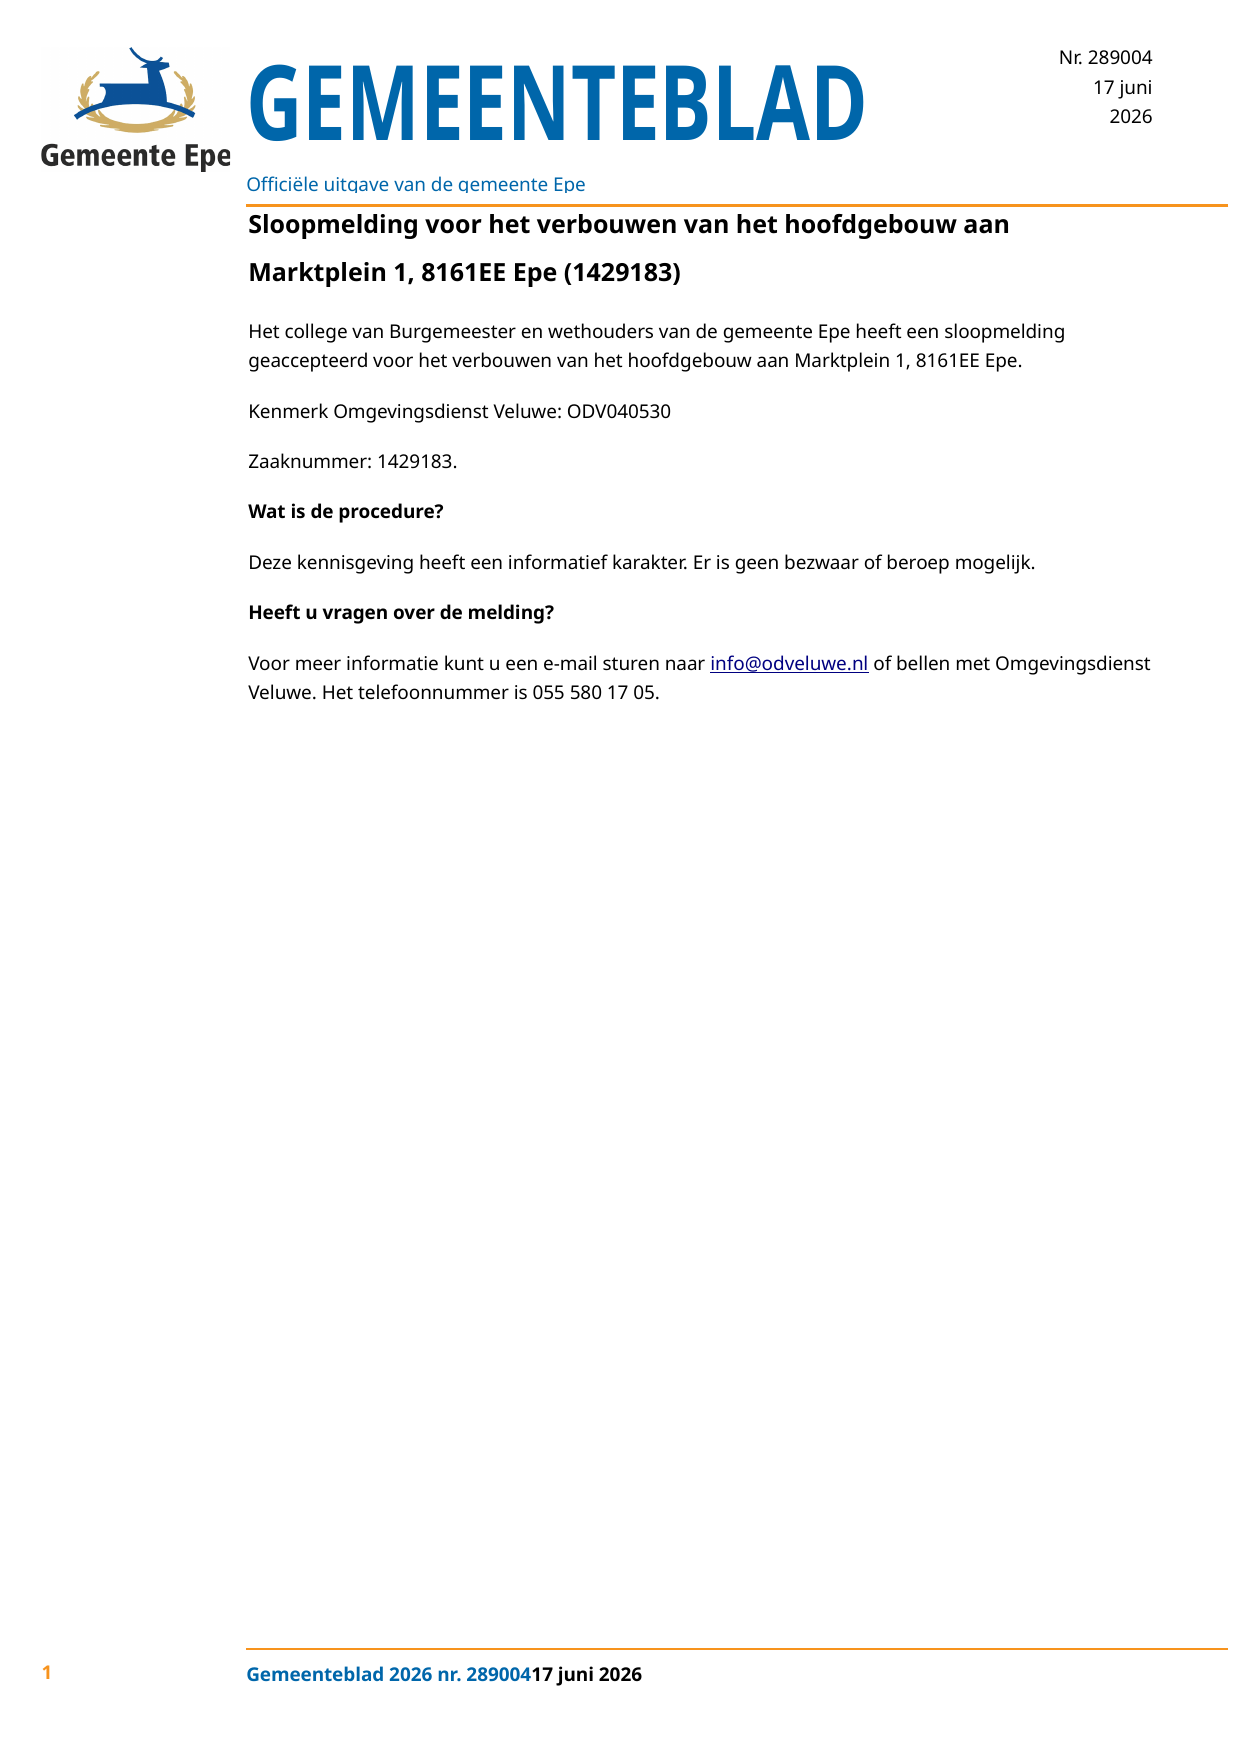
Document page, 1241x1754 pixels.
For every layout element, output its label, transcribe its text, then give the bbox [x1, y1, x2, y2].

text Zaaknummer: 1429183. [248, 448, 1152, 474]
text Deze kennisgeving heeft een informatief karakter. Er is geen bezwaar of beroep mogelijk. [248, 549, 1152, 575]
text Kenmerk Omgevingsdienst Veluwe: ODV040530 [248, 398, 1152, 424]
text Sloopmelding voor het verbouwen van het hoofdgebouw aan Marktplein 1, 8161EE Epe (1429183) [248, 207, 1152, 288]
text Heeft u vragen over de melding? [248, 599, 1152, 625]
picture [41, 47, 231, 172]
text Voor meer informatie kunt u een e-mail sturen naar info@odveluwe.nl of bellen met Omgevingsdienst Veluwe. Het telefoonnummer is 055 580 17 05. [248, 650, 1152, 705]
text Wat is de procedure? [248, 499, 1152, 524]
text Het college van Burgemeester en wethouders van de gemeente Epe heeft een sloopmelding geaccepteerd voor het verbouwen van het hoofdgebouw aan Marktplein 1, 8161EE Epe. [248, 318, 1152, 373]
